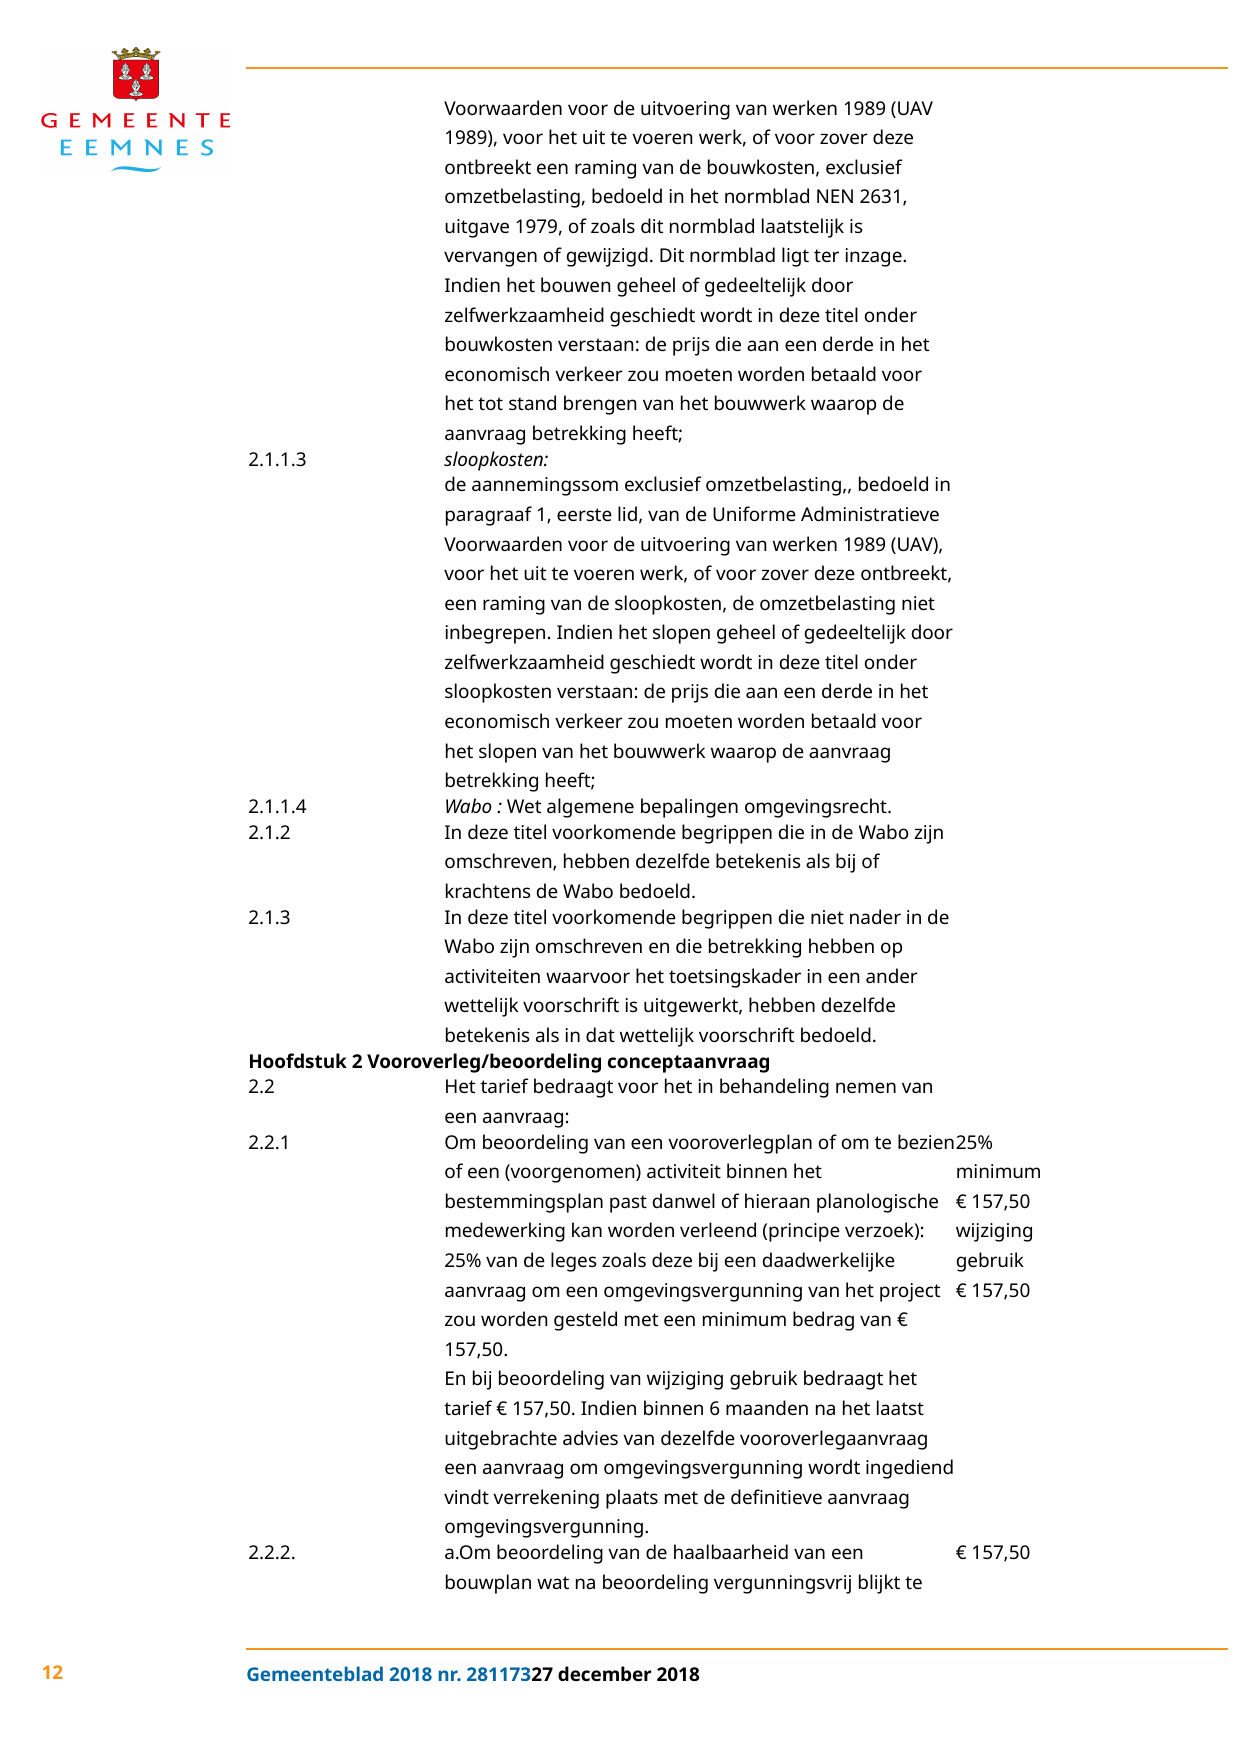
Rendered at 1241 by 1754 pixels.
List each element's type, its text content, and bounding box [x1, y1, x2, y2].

table_cell 2.2 [248, 1074, 444, 1129]
table_cell 2.2.1 [248, 1129, 444, 1539]
table_cell [956, 793, 1152, 819]
table_cell 2.1.1.4 [248, 793, 444, 819]
table_cell 2.2.2. [248, 1539, 444, 1594]
table_cell [956, 1074, 1152, 1129]
table_cell 25% minimum € 157,50 wijziging gebruik € 157,50 [956, 1129, 1152, 1539]
table_cell 2.1.1.3 [248, 446, 444, 472]
table_cell [956, 95, 1152, 446]
table_cell de aannemingssom exclusief omzetbelasting,, bedoeld in paragraaf 1, eerste lid, van de Uniforme Administratieve Voorwaarden voor de uitvoering van werken 1989 (UAV), voor het uit te voeren werk, of voor zover deze ontbreekt, een raming van de sloopkosten, de omzetbelasting niet inbegrepen. Indien het slopen geheel of gedeeltelijk door zelfwerkzaamheid geschiedt wordt in deze titel onder sloopkosten verstaan: de prijs die aan een derde in het economisch verkeer zou moeten worden betaald voor het slopen van het bouwwerk waarop de aanvraag betrekking heeft; [444, 472, 956, 793]
table_cell [956, 819, 1152, 904]
table_cell 2.1.3 [248, 904, 444, 1048]
picture [41, 47, 231, 172]
table_cell [956, 904, 1152, 1048]
table_cell Om beoordeling van een vooroverlegplan of om te bezien of een (voorgenomen) activiteit binnen het bestemmingsplan past danwel of hieraan planologische medewerking kan worden verleend (principe verzoek): 25% van de leges zoals deze bij een daadwerkelijke aanvraag om een omgevingsvergunning van het project zou worden gesteld met een minimum bedrag van € 157,50. En bij beoordeling van wijziging gebruik bedraagt het tarief € 157,50. Indien binnen 6 maanden na het laatst uitgebrachte advies van dezelfde vooroverlegaanvraag een aanvraag om omgevingsvergunning wordt ingediend vindt verrekening plaats met de definitieve aanvraag omgevingsvergunning. [444, 1129, 956, 1539]
table_cell Wabo : Wet algemene bepalingen omgevingsrecht. [444, 793, 956, 819]
table_cell 2.1.2 [248, 819, 444, 904]
table_cell In deze titel voorkomende begrippen die niet nader in de Wabo zijn omschreven en die betrekking hebben op activiteiten waarvoor het toetsingskader in een ander wettelijk voorschrift is uitgewerkt, hebben dezelfde betekenis als in dat wettelijk voorschrift bedoeld. [444, 904, 956, 1048]
table_cell a.Om beoordeling van de haalbaarheid van een bouwplan wat na beoordeling vergunningsvrij blijkt te [444, 1539, 956, 1594]
table_cell In deze titel voorkomende begrippen die in de Wabo zijn omschreven, hebben dezelfde betekenis als bij of krachtens de Wabo bedoeld. [444, 819, 956, 904]
table_cell [248, 95, 444, 446]
table_cell sloopkosten: [444, 446, 956, 472]
table_cell Hoofdstuk 2 Vooroverleg/beoordeling conceptaanvraag [248, 1048, 1152, 1074]
table_cell Het tarief bedraagt voor het in behandeling nemen van een aanvraag: [444, 1074, 956, 1129]
table_cell [248, 472, 444, 793]
table_cell [956, 472, 1152, 793]
table_cell Voorwaarden voor de uitvoering van werken 1989 (UAV 1989), voor het uit te voeren werk, of voor zover deze ontbreekt een raming van de bouwkosten, exclusief omzetbelasting, bedoeld in het normblad NEN 2631, uitgave 1979, of zoals dit normblad laatstelijk is vervangen of gewijzigd. Dit normblad ligt ter inzage. Indien het bouwen geheel of gedeeltelijk door zelfwerkzaamheid geschiedt wordt in deze titel onder bouwkosten verstaan: de prijs die aan een derde in het economisch verkeer zou moeten worden betaald voor het tot stand brengen van het bouwwerk waarop de aanvraag betrekking heeft; [444, 95, 956, 446]
table_cell € 157,50 [956, 1539, 1152, 1594]
table_cell [956, 446, 1152, 472]
